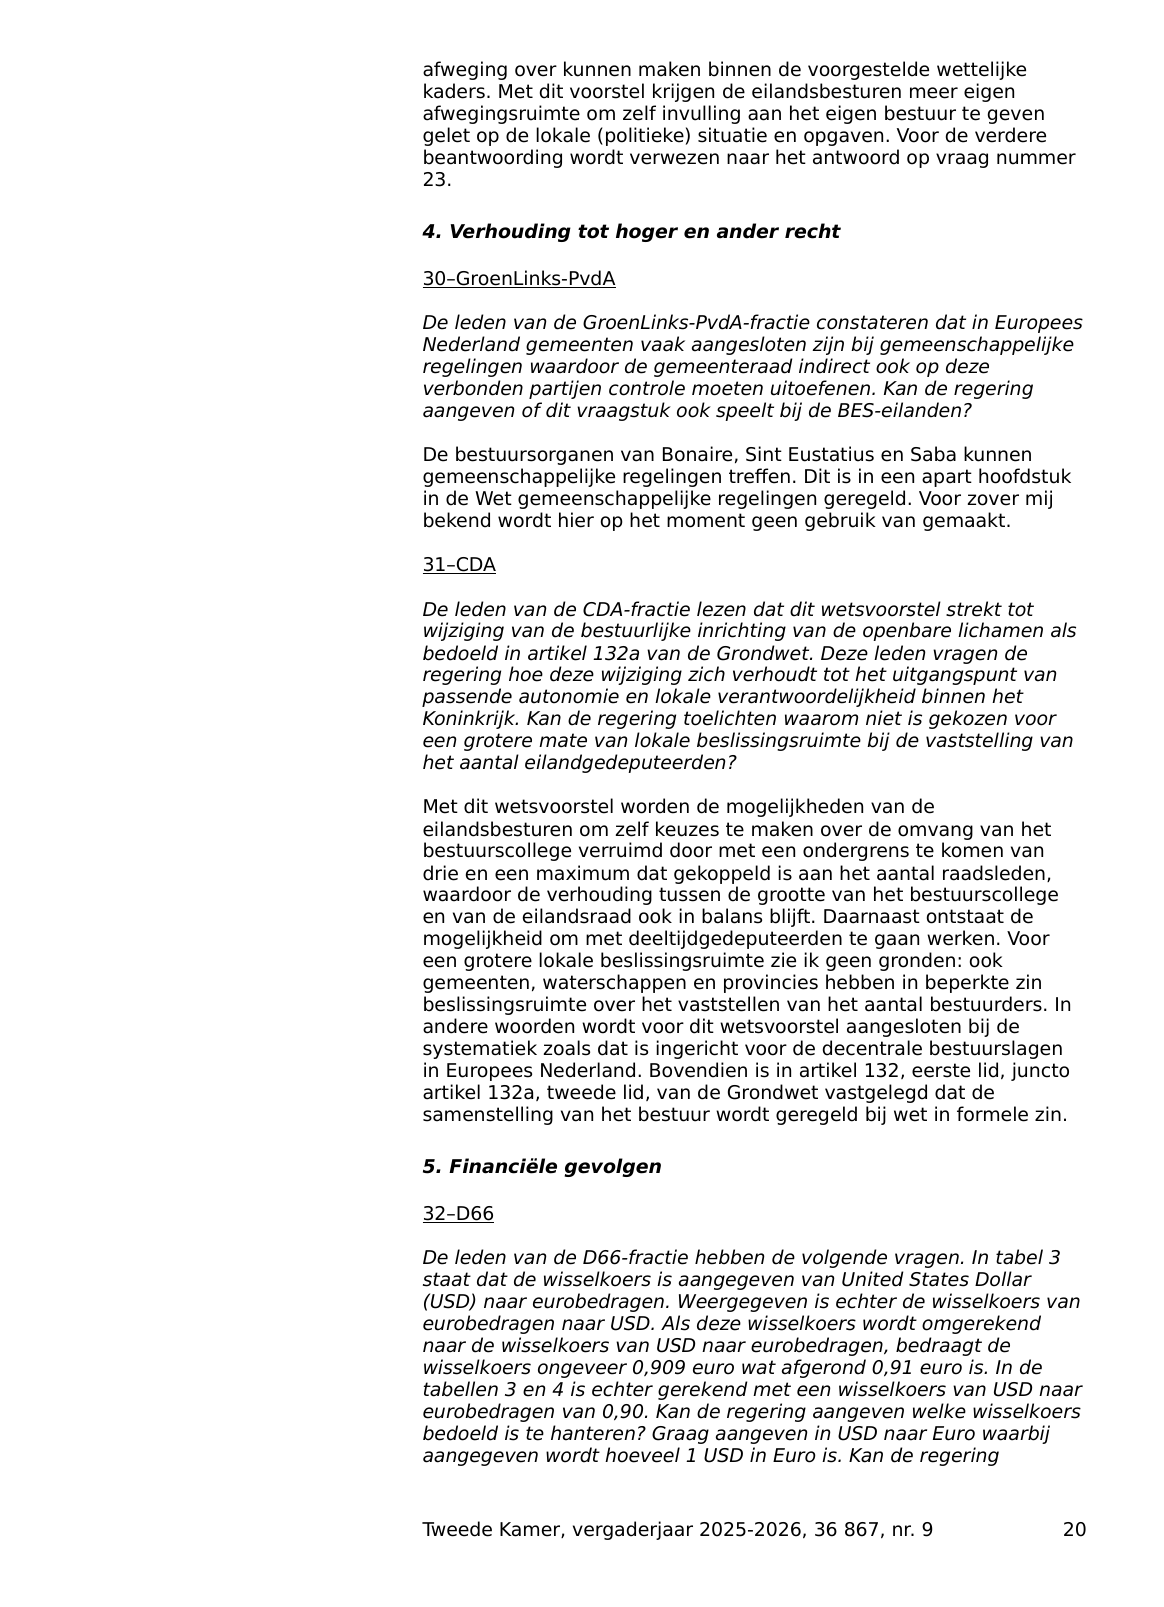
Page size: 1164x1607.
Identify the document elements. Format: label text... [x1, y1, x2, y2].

text De bestuursorganen van Bonaire, Sint Eustatius en Saba kunnen gemeenschappelijke regelingen treffen. Dit is in een apart hoofdstuk in de Wet gemeenschappelijke regelingen geregeld. Voor zover mij bekend wordt hier op het moment geen gebruik van gemaakt. [422, 444, 1087, 532]
text De leden van de GroenLinks-PvdA-fractie constateren dat in Europees Nederland gemeenten vaak aangesloten zijn bij gemeenschappelijke regelingen waardoor de gemeenteraad indirect ook op deze verbonden partijen controle moeten uitoefenen. Kan de regering aangeven of dit vraagstuk ook speelt bij de BES-eilanden? [422, 312, 1087, 422]
text afweging over kunnen maken binnen de voorgestelde wettelijke kaders. Met dit voorstel krijgen de eilandsbesturen meer eigen afwegingsruimte om zelf invulling aan het eigen bestuur te geven gelet op de lokale (politieke) situatie en opgaven. Voor de verdere beantwoording wordt verwezen naar het antwoord op vraag nummer 23. [422, 59, 1087, 191]
subtitle 32–D66 [422, 1203, 1087, 1225]
text De leden van de CDA-fractie lezen dat dit wetsvoorstel strekt tot wijziging van de bestuurlijke inrichting van de openbare lichamen als bedoeld in artikel 132a van de Grondwet. Deze leden vragen de regering hoe deze wijziging zich verhoudt tot het uitgangspunt van passende autonomie en lokale verantwoordelijkheid binnen het Koninkrijk. Kan de regering toelichten waarom niet is gekozen voor een grotere mate van lokale beslissingsruimte bij de vaststelling van het aantal eilandgedeputeerden? [422, 598, 1087, 774]
text De leden van de D66-fractie hebben de volgende vragen. In tabel 3 staat dat de wisselkoers is aangegeven van United States Dollar (USD) naar eurobedragen. Weergegeven is echter de wisselkoers van eurobedragen naar USD. Als deze wisselkoers wordt omgerekend naar de wisselkoers van USD naar eurobedragen, bedraagt de wisselkoers ongeveer 0,909 euro wat afgerond 0,91 euro is. In de tabellen 3 en 4 is echter gerekend met een wisselkoers van USD naar eurobedragen van 0,90. Kan de regering aangeven welke wisselkoers bedoeld is te hanteren? Graag aangeven in USD naar Euro waarbij aangegeven wordt hoeveel 1 USD in Euro is. Kan de regering [422, 1247, 1087, 1467]
subtitle 4. Verhouding tot hoger en ander recht [422, 221, 1087, 243]
subtitle 31–CDA [422, 554, 1087, 576]
subtitle 5. Financiële gevolgen [422, 1156, 1087, 1178]
text Met dit wetsvoorstel worden de mogelijkheden van de eilandsbesturen om zelf keuzes te maken over de omvang van het bestuurscollege verruimd door met een ondergrens te komen van drie en een maximum dat gekoppeld is aan het aantal raadsleden, waardoor de verhouding tussen de grootte van het bestuurscollege en van de eilandsraad ook in balans blijft. Daarnaast ontstaat de mogelijkheid om met deeltijdgedeputeerden te gaan werken. Voor een grotere lokale beslissingsruimte zie ik geen gronden: ook gemeenten, waterschappen en provincies hebben in beperkte zin beslissingsruimte over het vaststellen van het aantal bestuurders. In andere woorden wordt voor dit wetsvoorstel aangesloten bij de systematiek zoals dat is ingericht voor de decentrale bestuurslagen in Europees Nederland. Bovendien is in artikel 132, eerste lid, juncto artikel 132a, tweede lid, van de Grondwet vastgelegd dat de samenstelling van het bestuur wordt geregeld bij wet in formele zin. [422, 796, 1087, 1126]
subtitle 30–GroenLinks-PvdA [422, 268, 1087, 290]
